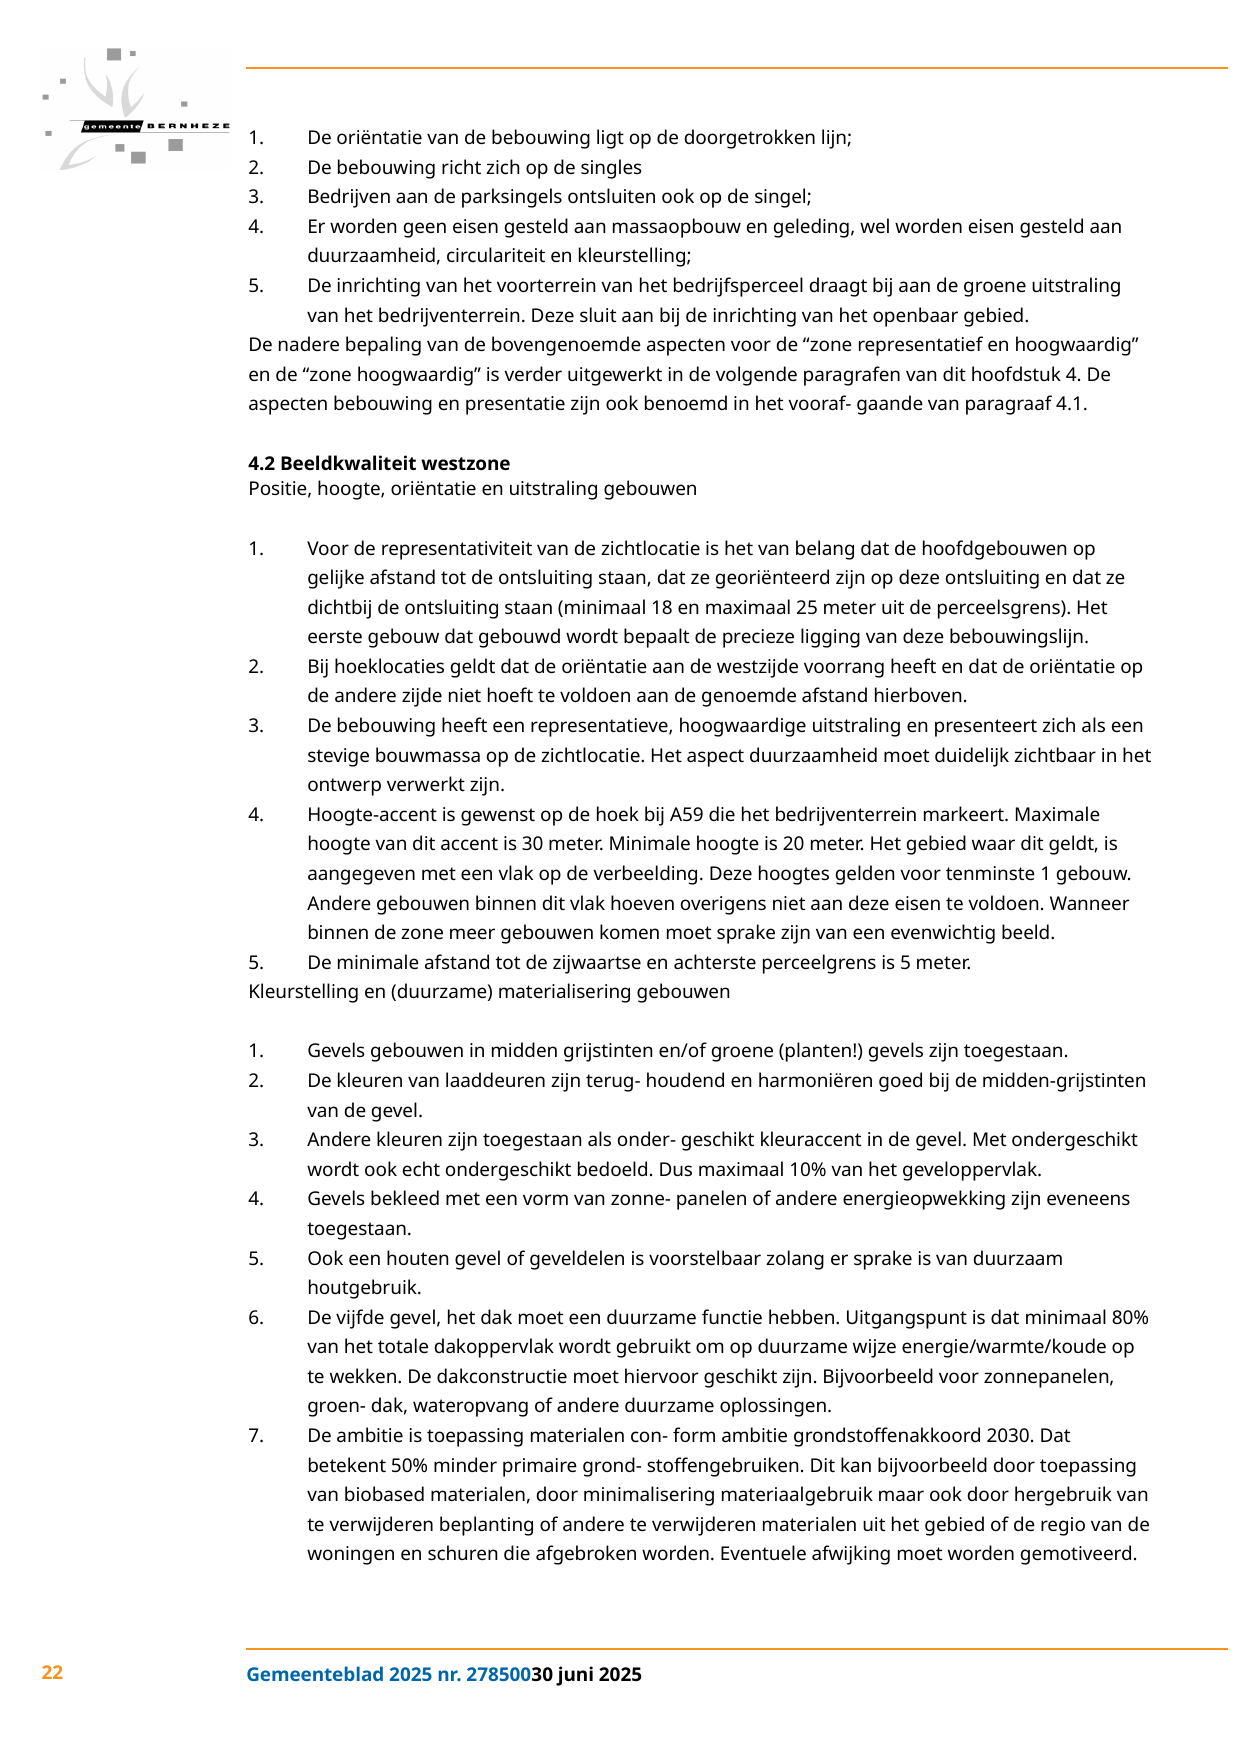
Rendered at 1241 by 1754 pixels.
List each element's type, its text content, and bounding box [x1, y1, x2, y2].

list De kleuren van laaddeuren zijn terug- houdend en harmoniëren goed bij de midden-grijstinten van de gevel. [248, 1067, 1152, 1122]
list De inrichting van het voorterrein van het bedrijfsperceel draagt bij aan de groene uitstraling van het bedrijventerrein. Deze sluit aan bij de inrichting van het openbaar gebied. [248, 272, 1152, 328]
list De bebouwing heeft een representatieve, hoogwaardige uitstraling en presenteert zich als een stevige bouwmassa op de zichtlocatie. Het aspect duurzaamheid moet duidelijk zichtbaar in het ontwerp verwerkt zijn. [248, 712, 1152, 797]
list De oriëntatie van de bebouwing ligt op de doorgetrokken lijn; [248, 124, 1152, 150]
list Er worden geen eisen gesteld aan massaopbouw en geleding, wel worden eisen gesteld aan duurzaamheid, circulariteit en kleurstelling; [248, 213, 1152, 268]
text Kleurstelling en (duurzame) materialisering gebouwen [248, 978, 1152, 1004]
text Positie, hoogte, oriëntatie en uitstraling gebouwen [248, 476, 1152, 501]
list Bij hoeklocaties geldt dat de oriëntatie aan de westzijde voorrang heeft en dat de oriëntatie op de andere zijde niet hoeft te voldoen aan de genoemde afstand hierboven. [248, 653, 1152, 708]
picture [41, 47, 231, 172]
list De vijfde gevel, het dak moet een duurzame functie hebben. Uitgangspunt is dat minimaal 80% van het totale dakoppervlak wordt gebruikt om op duurzame wijze energie/warmte/koude op te wekken. De dakconstructie moet hiervoor geschikt zijn. Bijvoorbeeld voor zonnepanelen, groen- dak, wateropvang of andere duurzame oplossingen. [248, 1304, 1152, 1418]
list Hoogte-accent is gewenst op de hoek bij A59 die het bedrijventerrein markeert. Maximale hoogte van dit accent is 30 meter. Minimale hoogte is 20 meter. Het gebied waar dit geldt, is aangegeven met een vlak op de verbeelding. Deze hoogtes gelden voor tenminste 1 gebouw. Andere gebouwen binnen dit vlak hoeven overigens niet aan deze eisen te voldoen. Wanneer binnen de zone meer gebouwen komen moet sprake zijn van een evenwichtig beeld. [248, 801, 1152, 945]
text De nadere bepaling van de bovengenoemde aspecten voor de “zone representatief en hoogwaardig” en de “zone hoogwaardig” is verder uitgewerkt in de volgende paragrafen van dit hoofdstuk 4. De aspecten bebouwing en presentatie zijn ook benoemd in het vooraf- gaande van paragraaf 4.1. [248, 331, 1152, 416]
list Bedrijven aan de parksingels ontsluiten ook op de singel; [248, 183, 1152, 209]
list Voor de representativiteit van de zichtlocatie is het van belang dat de hoofdgebouwen op gelijke afstand tot de ontsluiting staan, dat ze georiënteerd zijn op deze ontsluiting en dat ze dichtbij de ontsluiting staan (minimaal 18 en maximaal 25 meter uit de perceelsgrens). Het eerste gebouw dat gebouwd wordt bepaalt de precieze ligging van deze bebouwingslijn. [248, 535, 1152, 649]
list Gevels bekleed met een vorm van zonne- panelen of andere energieopwekking zijn eveneens toegestaan. [248, 1186, 1152, 1241]
text 4.2 Beeldkwaliteit westzone [248, 450, 1152, 476]
list Andere kleuren zijn toegestaan als onder- geschikt kleuraccent in de gevel. Met ondergeschikt wordt ook echt ondergeschikt bedoeld. Dus maximaal 10% van het geveloppervlak. [248, 1126, 1152, 1182]
list De minimale afstand tot de zijwaartse en achterste perceelgrens is 5 meter. [248, 949, 1152, 974]
list De ambitie is toepassing materialen con- form ambitie grondstoffenakkoord 2030. Dat betekent 50% minder primaire grond- stoffengebruiken. Dit kan bijvoorbeeld door toepassing van biobased materialen, door minimalisering materiaalgebruik maar ook door hergebruik van te verwijderen beplanting of andere te verwijderen materialen uit het gebied of de regio van de woningen en schuren die afgebroken worden. Eventuele afwijking moet worden gemotiveerd. [248, 1422, 1152, 1566]
list De bebouwing richt zich op de singles [248, 154, 1152, 180]
list Gevels gebouwen in midden grijstinten en/of groene (planten!) gevels zijn toegestaan. [248, 1038, 1152, 1063]
list Ook een houten gevel of geveldelen is voorstelbaar zolang er sprake is van duurzaam houtgebruik. [248, 1245, 1152, 1300]
